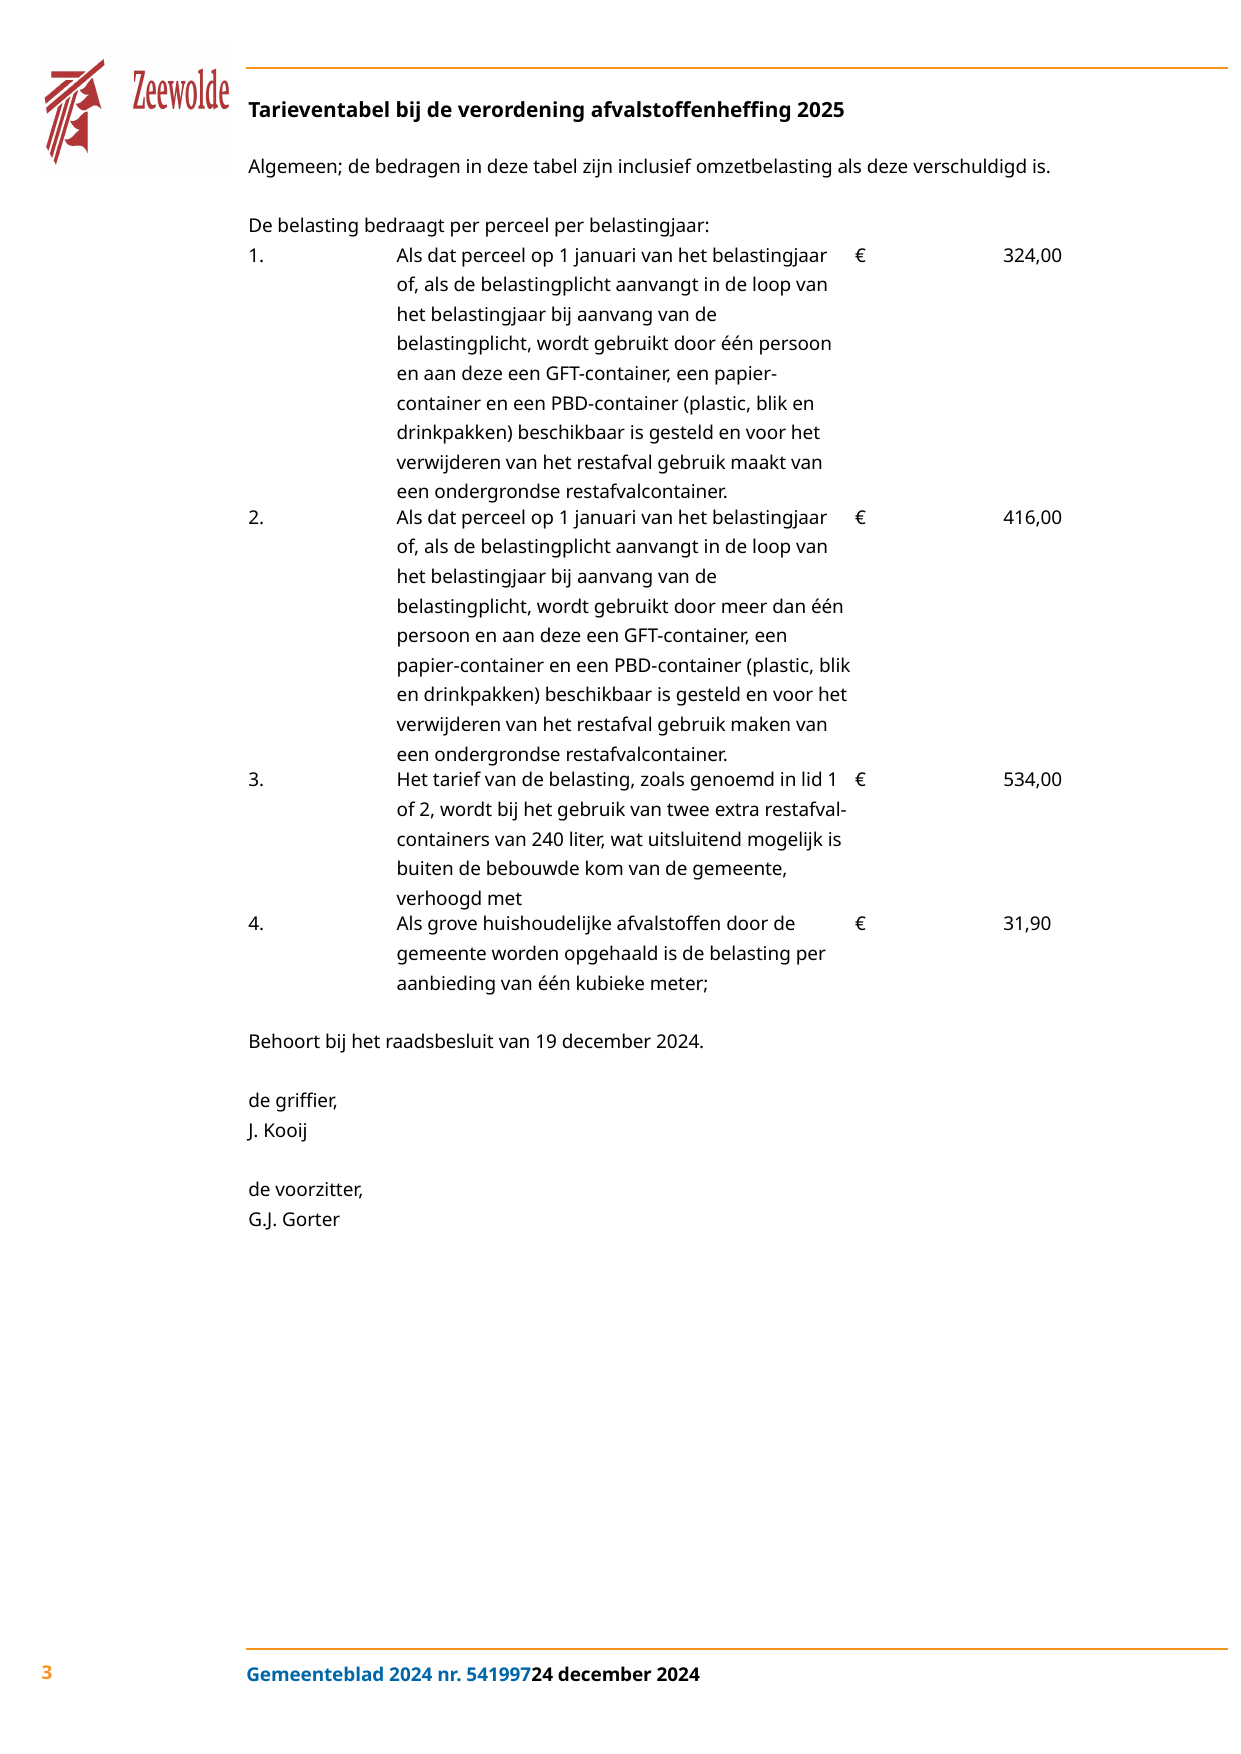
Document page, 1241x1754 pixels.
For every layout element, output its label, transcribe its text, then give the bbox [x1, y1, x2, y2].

table_cell 2. [248, 504, 396, 767]
text Behoort bij het raadsbesluit van 19 december 2024. [248, 1028, 1152, 1054]
table_cell € [855, 911, 1003, 996]
table_cell Als dat perceel op 1 januari van het belastingjaar of, als de belastingplicht aanvangt in de loop van het belastingjaar bij aanvang van de belastingplicht, wordt gebruikt door meer dan één persoon en aan deze een GFT-container, een papier-container en een PBD-container (plastic, blik en drinkpakken) beschikbaar is gesteld en voor het verwijderen van het restafval gebruik maken van een ondergrondse restafvalcontainer. [396, 504, 855, 767]
table_cell 3. [248, 767, 396, 911]
table_cell 416,00 [1003, 504, 1152, 767]
text de voorzitter, [248, 1176, 1152, 1202]
text De belasting bedraagt per perceel per belastingjaar: [248, 212, 1152, 238]
text G.J. Gorter [248, 1206, 1152, 1232]
table_header Als dat perceel op 1 januari van het belastingjaar of, als de belastingplicht aanvangt in de loop van het belastingjaar bij aanvang van de belastingplicht, wordt gebruikt door één persoon en aan deze een GFT-container, een papier-container en een PBD-container (plastic, blik en drinkpakken) beschikbaar is gesteld en voor het verwijderen van het restafval gebruik maakt van een ondergrondse restafvalcontainer. [396, 242, 855, 504]
text Algemeen; de bedragen in deze tabel zijn inclusief omzetbelasting als deze verschuldigd is. [248, 153, 1152, 179]
text J. Kooij [248, 1117, 1152, 1143]
table_cell Als grove huishoudelijke afvalstoffen door de gemeente worden opgehaald is de belasting per aanbieding van één kubieke meter; [396, 911, 855, 996]
picture [41, 47, 231, 172]
table_header 1. [248, 242, 396, 504]
table_header € [855, 242, 1003, 504]
table_cell Het tarief van de belasting, zoals genoemd in lid 1 of 2, wordt bij het gebruik van twee extra restafval-containers van 240 liter, wat uitsluitend mogelijk is buiten de bebouwde kom van de gemeente, verhoogd met [396, 767, 855, 911]
text Tarieventabel bij de verordening afvalstoffenheffing 2025 [248, 95, 1152, 123]
table_cell 31,90 [1003, 911, 1152, 996]
table_cell € [855, 504, 1003, 767]
text de griffier, [248, 1087, 1152, 1113]
table_cell 4. [248, 911, 396, 996]
table_header 324,00 [1003, 242, 1152, 504]
table_cell 534,00 [1003, 767, 1152, 911]
table_cell € [855, 767, 1003, 911]
